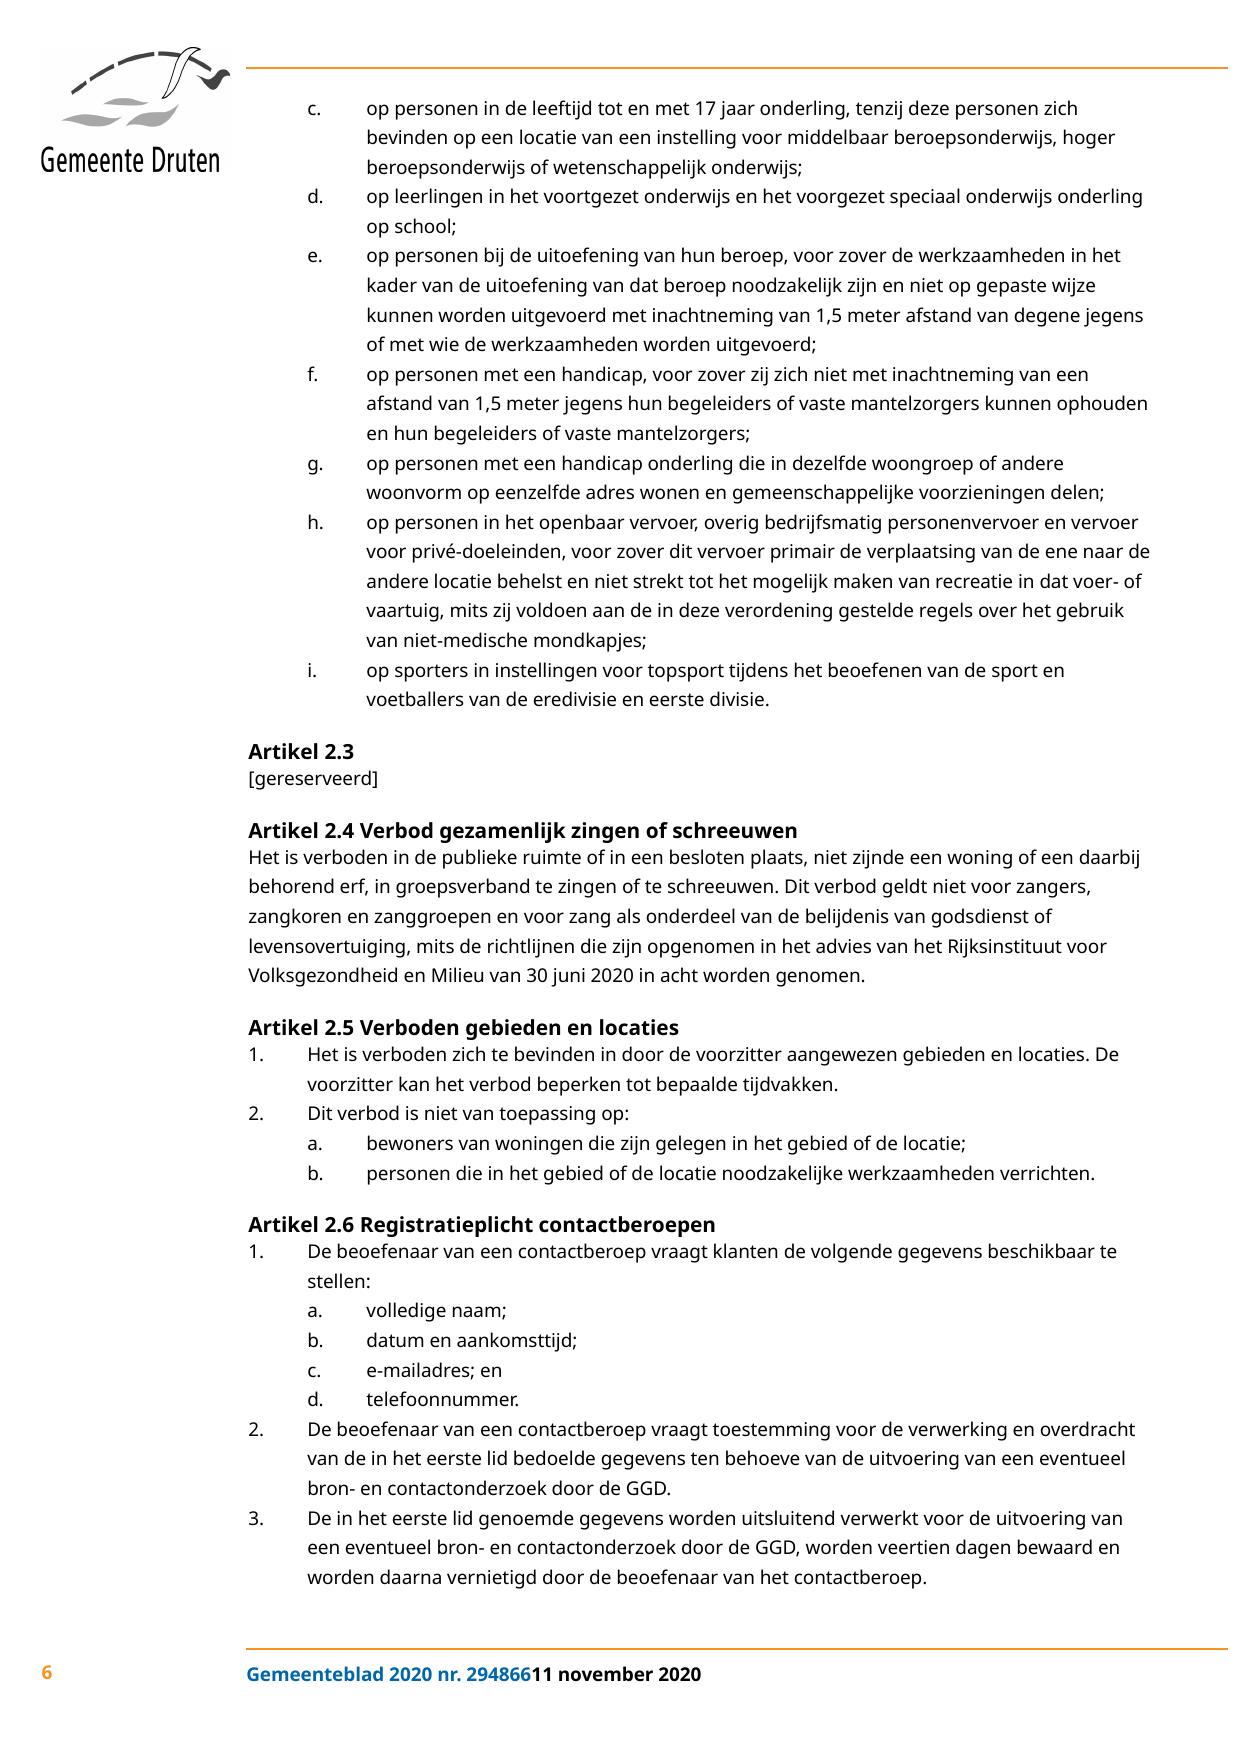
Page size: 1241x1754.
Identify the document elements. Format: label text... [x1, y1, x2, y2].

list e-mailadres; en [307, 1357, 1152, 1383]
text Artikel 2.6 Registratieplicht contactberoepen [248, 1210, 1152, 1238]
list op personen in het openbaar vervoer, overig bedrijfsmatig personenvervoer en vervoer voor privé-doeleinden, voor zover dit vervoer primair de verplaatsing van de ene naar de andere locatie behelst en niet strekt tot het mogelijk maken van recreatie in dat voer- of vaartuig, mits zij voldoen aan de in deze verordening gestelde regels over het gebruik van niet-medische mondkapjes; [307, 509, 1152, 653]
text Artikel 2.3 [248, 737, 1152, 765]
text [gereserveerd] [248, 765, 1152, 791]
text Het is verboden in de publieke ruimte of in een besloten plaats, niet zijnde een woning of een daarbij behorend erf, in groepsverband te zingen of te schreeuwen. Dit verbod geldt niet voor zangers, zangkoren en zanggroepen en voor zang als onderdeel van de belijdenis van godsdienst of levensovertuiging, mits de richtlijnen die zijn opgenomen in het advies van het Rijksinstituut voor Volksgezondheid en Milieu van 30 juni 2020 in acht worden genomen. [248, 844, 1152, 988]
list op leerlingen in het voortgezet onderwijs en het voorgezet speciaal onderwijs onderling op school; [307, 183, 1152, 239]
list telefoonnummer. [307, 1386, 1152, 1412]
text Artikel 2.4 Verbod gezamenlijk zingen of schreeuwen [248, 816, 1152, 844]
list De in het eerste lid genoemde gegevens worden uitsluitend verwerkt voor de uitvoering van een eventueel bron- en contactonderzoek door de GGD, worden veertien dagen bewaard en worden daarna vernietigd door de beoefenaar van het contactberoep. [248, 1505, 1152, 1590]
text Artikel 2.5 Verboden gebieden en locaties [248, 1013, 1152, 1041]
list personen die in het gebied of de locatie noodzakelijke werkzaamheden verrichten. [307, 1160, 1152, 1185]
list op personen bij de uitoefening van hun beroep, voor zover de werkzaamheden in het kader van de uitoefening van dat beroep noodzakelijk zijn en niet op gepaste wijze kunnen worden uitgevoerd met inachtneming van 1,5 meter afstand van degene jegens of met wie de werkzaamheden worden uitgevoerd; [307, 243, 1152, 357]
list op personen in de leeftijd tot en met 17 jaar onderling, tenzij deze personen zich bevinden op een locatie van een instelling voor middelbaar beroepsonderwijs, hoger beroepsonderwijs of wetenschappelijk onderwijs; [307, 95, 1152, 180]
list op personen met een handicap onderling die in dezelfde woongroep of andere woonvorm op eenzelfde adres wonen en gemeenschappelijke voorzieningen delen; [307, 450, 1152, 505]
list datum en aankomsttijd; [307, 1327, 1152, 1353]
picture [41, 47, 231, 172]
list Het is verboden zich te bevinden in door de voorzitter aangewezen gebieden en locaties. De voorzitter kan het verbod beperken tot bepaalde tijdvakken. [248, 1041, 1152, 1097]
list volledige naam; [307, 1298, 1152, 1323]
list De beoefenaar van een contactberoep vraagt klanten de volgende gegevens beschikbaar te stellen: [248, 1238, 1152, 1294]
list De beoefenaar van een contactberoep vraagt toestemming voor de verwerking en overdracht van de in het eerste lid bedoelde gegevens ten behoeve van de uitvoering van een eventueel bron- en contactonderzoek door de GGD. [248, 1416, 1152, 1501]
list op personen met een handicap, voor zover zij zich niet met inachtneming van een afstand van 1,5 meter jegens hun begeleiders of vaste mantelzorgers kunnen ophouden en hun begeleiders of vaste mantelzorgers; [307, 361, 1152, 446]
list bewoners van woningen die zijn gelegen in het gebied of de locatie; [307, 1130, 1152, 1156]
list Dit verbod is niet van toepassing op: [248, 1101, 1152, 1126]
list op sporters in instellingen voor topsport tijdens het beoefenen van de sport en voetballers van de eredivisie en eerste divisie. [307, 657, 1152, 712]
